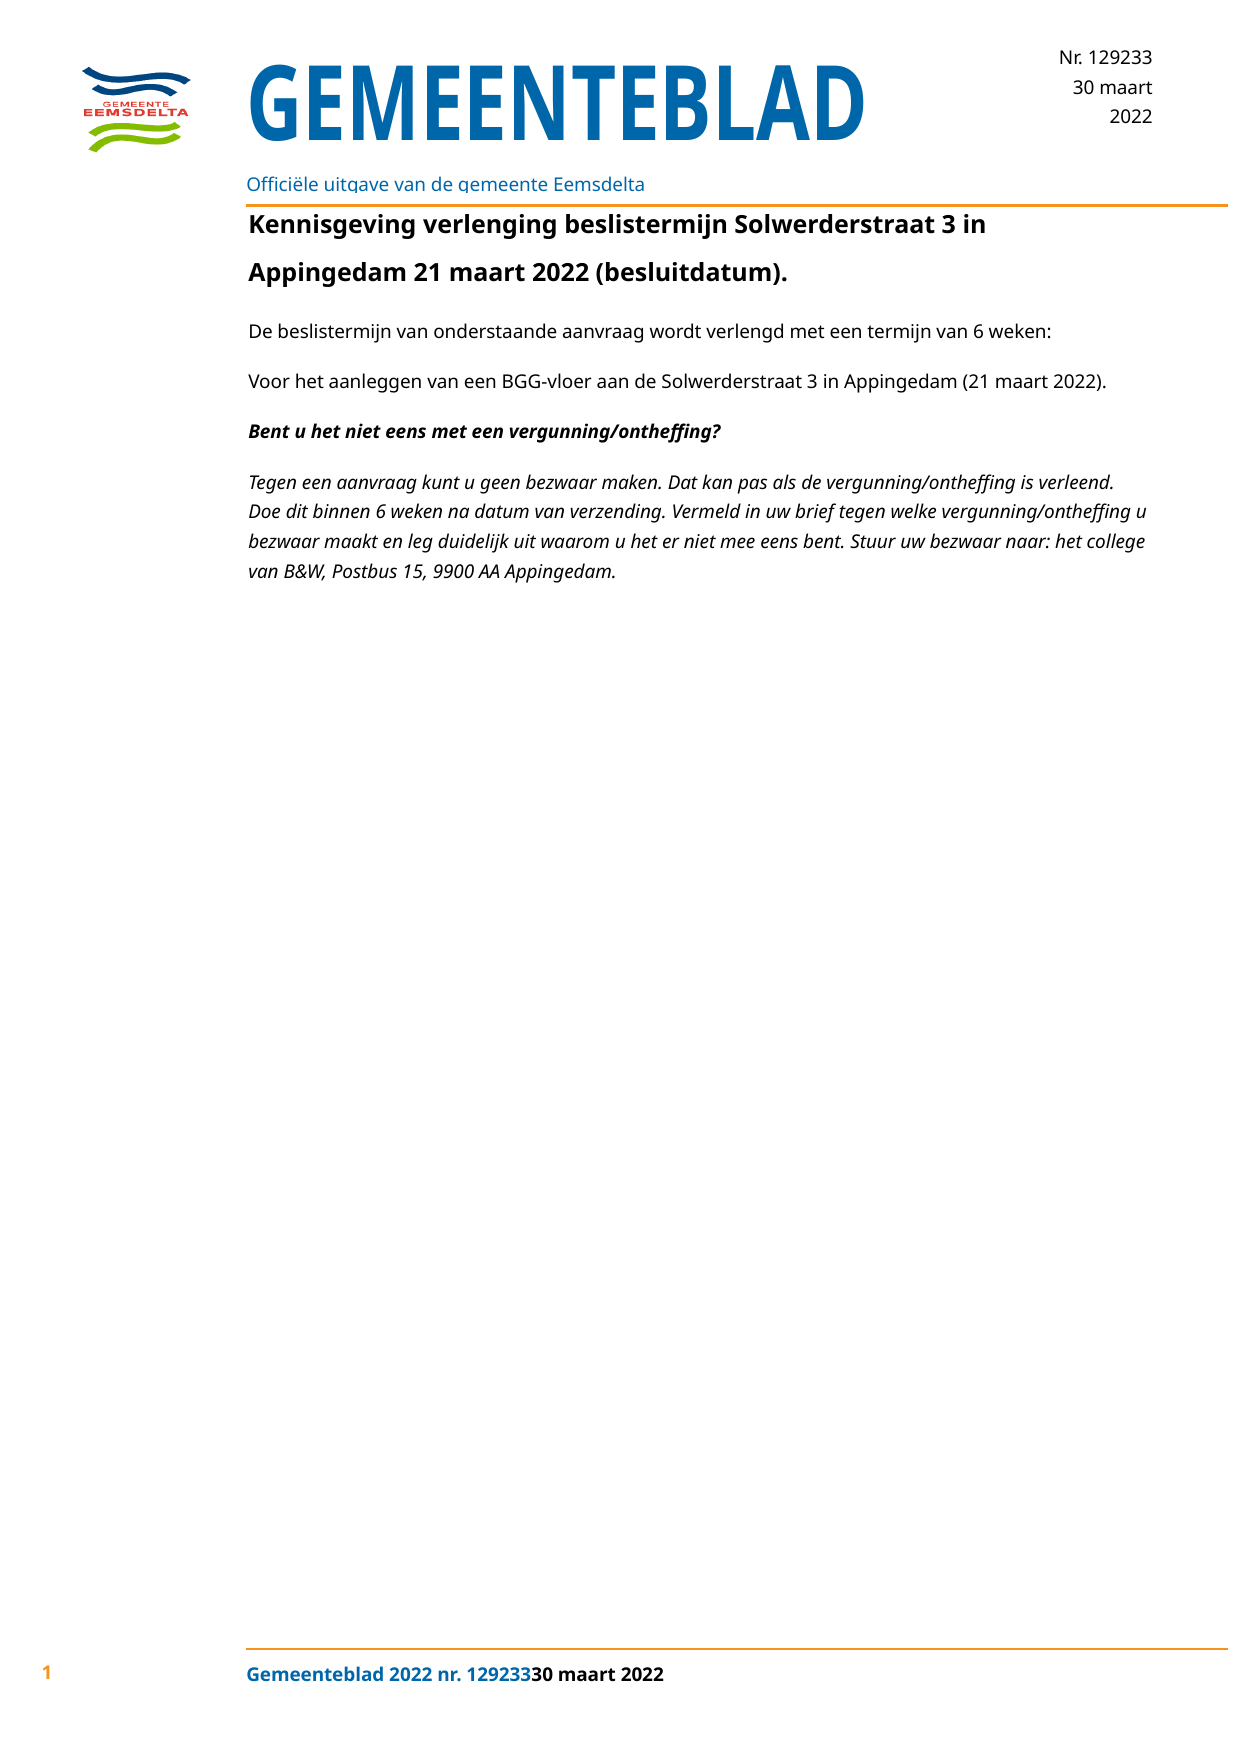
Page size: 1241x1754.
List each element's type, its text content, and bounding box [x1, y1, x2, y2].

text Kennisgeving verlenging beslistermijn Solwerderstraat 3 in Appingedam 21 maart 2022 (besluitdatum). [248, 207, 1152, 288]
text Bent u het niet eens met een vergunning/ontheffing? [248, 419, 1152, 444]
text Voor het aanleggen van een BGG-vloer aan de Solwerderstraat 3 in Appingedam (21 maart 2022). [248, 368, 1152, 394]
text De beslistermijn van onderstaande aanvraag wordt verlengd met een termijn van 6 weken: [248, 318, 1152, 344]
text Tegen een aanvraag kunt u geen bezwaar maken. Dat kan pas als de vergunning/ontheffing is verleend. Doe dit binnen 6 weken na datum van verzending. Vermeld in uw brief tegen welke vergunning/ontheffing u bezwaar maakt en leg duidelijk uit waarom u het er niet mee eens bent. Stuur uw bezwaar naar: het college van B&W, Postbus 15, 9900 AA Appingedam. [248, 469, 1152, 584]
picture [41, 47, 231, 172]
